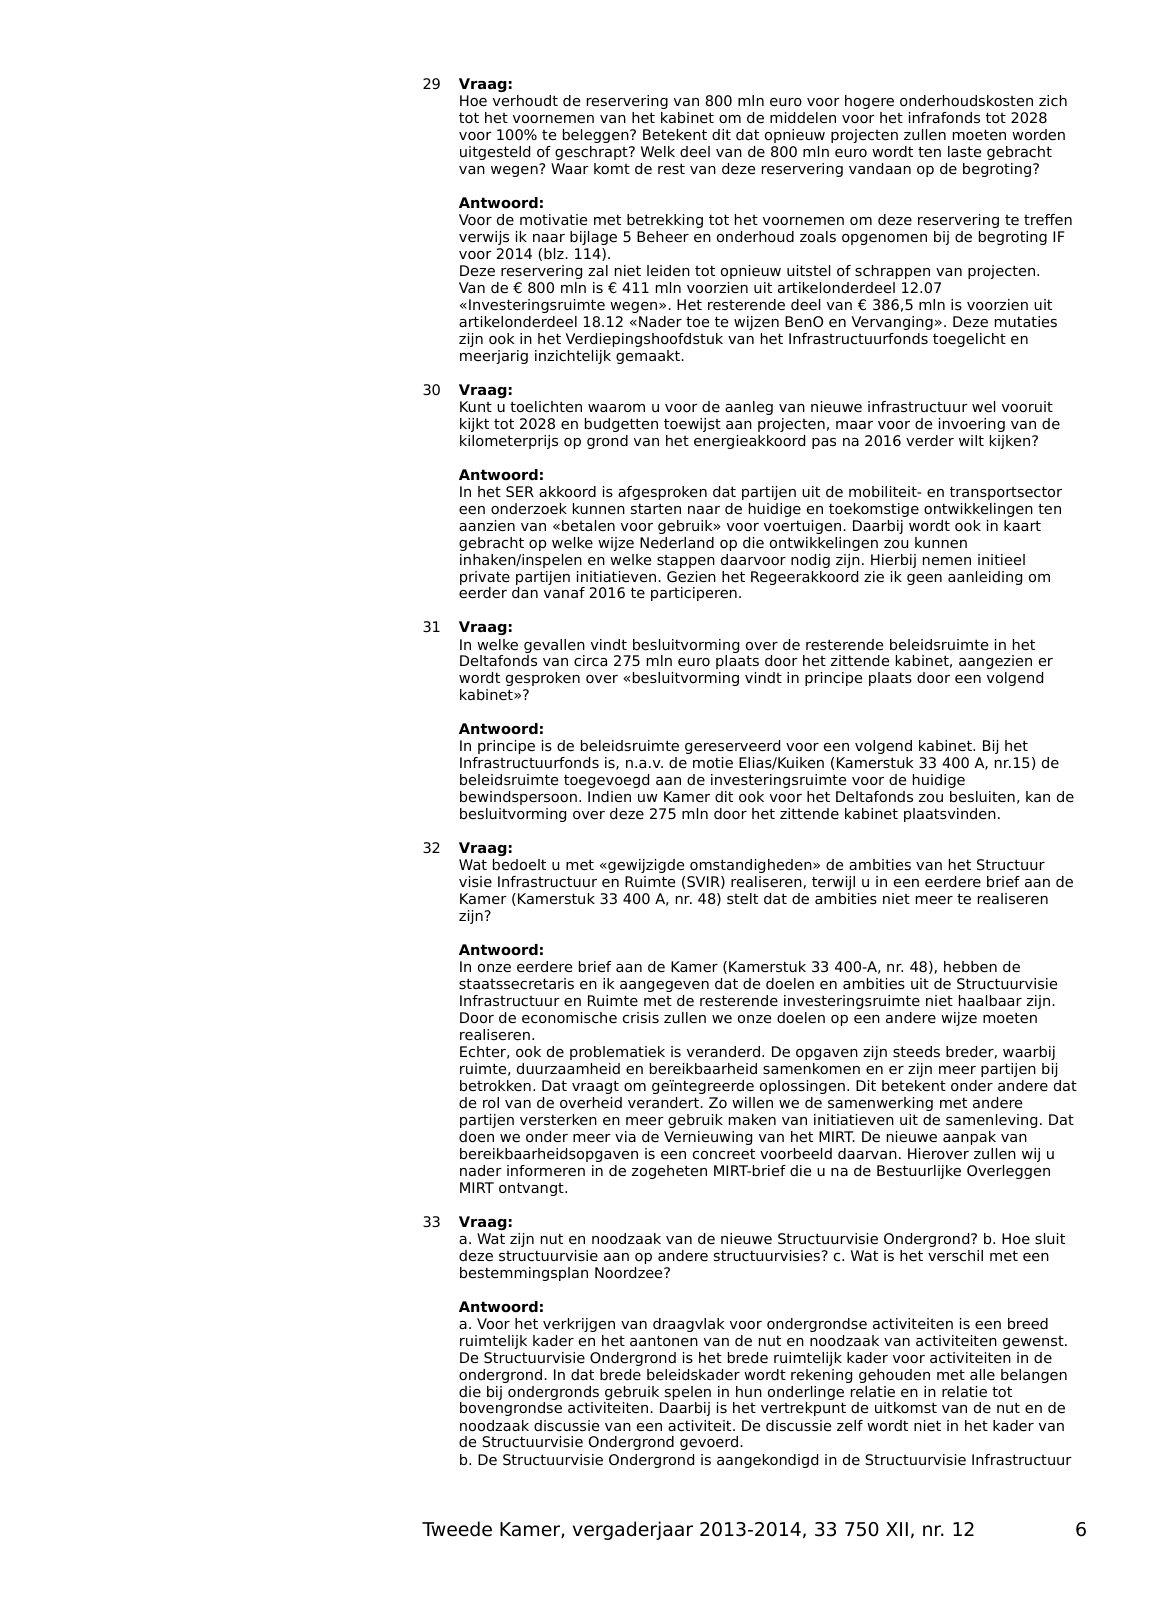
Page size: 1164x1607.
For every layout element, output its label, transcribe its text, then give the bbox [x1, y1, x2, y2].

table_cell Vraag: Kunt u toelichten waarom u voor de aanleg van nieuwe infrastructuur wel vooruit kijkt tot 2028 en budgetten toewijst aan projecten, maar voor de invoering van de kilometerprijs op grond van het energieakkoord pas na 2016 verder wilt kijken? [453, 382, 1087, 449]
table_cell [422, 925, 453, 942]
table_cell Vraag: a. Wat zijn nut en noodzaak van de nieuwe Structuurvisie Ondergrond? b. Hoe sluit deze structuurvisie aan op andere structuurvisies? c. Wat is het verschil met een bestemmingsplan Noordzee? [453, 1214, 1087, 1282]
table_cell [422, 450, 453, 467]
table_cell [422, 195, 453, 365]
table_cell [453, 178, 1087, 195]
table_cell [453, 704, 1087, 721]
table_cell [422, 59, 453, 76]
table_cell 32 [422, 840, 453, 925]
table_cell [422, 365, 453, 382]
table_cell Antwoord: In principe is de beleidsruimte gereserveerd voor een volgend kabinet. Bij het Infrastructuurfonds is, n.a.v. de motie Elias/Kuiken (Kamerstuk 33 400 A, nr.15) de beleidsruimte toegevoegd aan de investeringsruimte voor de huidige bewindspersoon. Indien uw Kamer dit ook voor het Deltafonds zou besluiten, kan de besluitvorming over deze 275 mln door het zittende kabinet plaatsvinden. [453, 721, 1087, 823]
table_cell [422, 823, 453, 840]
table_cell [453, 59, 1087, 76]
table_cell Vraag: Hoe verhoudt de reservering van 800 mln euro voor hogere onderhoudskosten zich tot het voornemen van het kabinet om de middelen voor het infrafonds tot 2028 voor 100% te beleggen? Betekent dit dat opnieuw projecten zullen moeten worden uitgesteld of geschrapt? Welk deel van de 800 mln euro wordt ten laste gebracht van wegen? Waar komt de rest van deze reservering vandaan op de begroting? [453, 76, 1087, 178]
table_cell [422, 1299, 453, 1468]
table_cell [422, 467, 453, 602]
table_cell [422, 942, 453, 1197]
table_cell [422, 1282, 453, 1298]
table_cell 29 [422, 76, 453, 178]
table_cell [422, 603, 453, 619]
table_cell [453, 450, 1087, 467]
table_cell [453, 365, 1087, 382]
table_cell [453, 925, 1087, 942]
table_cell [422, 704, 453, 721]
table_cell [453, 1197, 1087, 1214]
table_cell Antwoord: In onze eerdere brief aan de Kamer (Kamerstuk 33 400-A, nr. 48), hebben de staatssecretaris en ik aangegeven dat de doelen en ambities uit de Structuurvisie Infrastructuur en Ruimte met de resterende investeringsruimte niet haalbaar zijn. Door de economische crisis zullen we onze doelen op een andere wijze moeten realiseren. Echter, ook de problematiek is veranderd. De opgaven zijn steeds breder, waarbij ruimte, duurzaamheid en bereikbaarheid samenkomen en er zijn meer partijen bij betrokken. Dat vraagt om geïntegreerde oplossingen. Dit betekent onder andere dat de rol van de overheid verandert. Zo willen we de samenwerking met andere partijen versterken en meer gebruik maken van initiatieven uit de samenleving. Dat doen we onder meer via de Vernieuwing van het MIRT. De nieuwe aanpak van bereikbaarheidsopgaven is een concreet voorbeeld daarvan. Hierover zullen wij u nader informeren in de zogeheten MIRT-brief die u na de Bestuurlijke Overleggen MIRT ontvangt. [453, 942, 1087, 1197]
table_cell [422, 721, 453, 823]
table_cell 31 [422, 619, 453, 704]
table_cell [422, 178, 453, 195]
table_cell Vraag: Wat bedoelt u met «gewijzigde omstandigheden» de ambities van het Structuur visie Infrastructuur en Ruimte (SVIR) realiseren, terwijl u in een eerdere brief aan de Kamer (Kamerstuk 33 400 A, nr. 48) stelt dat de ambities niet meer te realiseren zijn? [453, 840, 1087, 925]
table_cell [453, 603, 1087, 619]
table_cell Antwoord: a. Voor het verkrijgen van draagvlak voor ondergrondse activiteiten is een breed ruimtelijk kader en het aantonen van de nut en noodzaak van activiteiten gewenst. De Structuurvisie Ondergrond is het brede ruimtelijk kader voor activiteiten in de ondergrond. In dat brede beleidskader wordt rekening gehouden met alle belangen die bij ondergronds gebruik spelen in hun onderlinge relatie en in relatie tot bovengrondse activiteiten. Daarbij is het vertrekpunt de uitkomst van de nut en de noodzaak discussie van een activiteit. De discussie zelf wordt niet in het kader van de Structuurvisie Ondergrond gevoerd. b. De Structuurvisie Ondergrond is aangekondigd in de Structuurvisie Infrastructuur [453, 1299, 1087, 1468]
table_cell 33 [422, 1214, 453, 1282]
table_cell [422, 1197, 453, 1214]
table_cell 30 [422, 382, 453, 449]
table_cell Antwoord: In het SER akkoord is afgesproken dat partijen uit de mobiliteit- en transportsector een onderzoek kunnen starten naar de huidige en toekomstige ontwikkelingen ten aanzien van «betalen voor gebruik» voor voertuigen. Daarbij wordt ook in kaart gebracht op welke wijze Nederland op die ontwikkelingen zou kunnen inhaken/inspelen en welke stappen daarvoor nodig zijn. Hierbij nemen initieel private partijen initiatieven. Gezien het Regeerakkoord zie ik geen aanleiding om eerder dan vanaf 2016 te participeren. [453, 467, 1087, 602]
table_cell Vraag: In welke gevallen vindt besluitvorming over de resterende beleidsruimte in het Deltafonds van circa 275 mln euro plaats door het zittende kabinet, aangezien er wordt gesproken over «besluitvorming vindt in principe plaats door een volgend kabinet»? [453, 619, 1087, 704]
table_cell Antwoord: Voor de motivatie met betrekking tot het voornemen om deze reservering te treffen verwijs ik naar bijlage 5 Beheer en onderhoud zoals opgenomen bij de begroting IF voor 2014 (blz. 114). Deze reservering zal niet leiden tot opnieuw uitstel of schrappen van projecten. Van de € 800 mln is € 411 mln voorzien uit artikelonderdeel 12.07 «Investeringsruimte wegen». Het resterende deel van € 386,5 mln is voorzien uit artikelonderdeel 18.12 «Nader toe te wijzen BenO en Vervanging». Deze mutaties zijn ook in het Verdiepingshoofdstuk van het Infrastructuurfonds toegelicht en meerjarig inzichtelijk gemaakt. [453, 195, 1087, 365]
table_cell [453, 1282, 1087, 1298]
table_cell [453, 823, 1087, 840]
